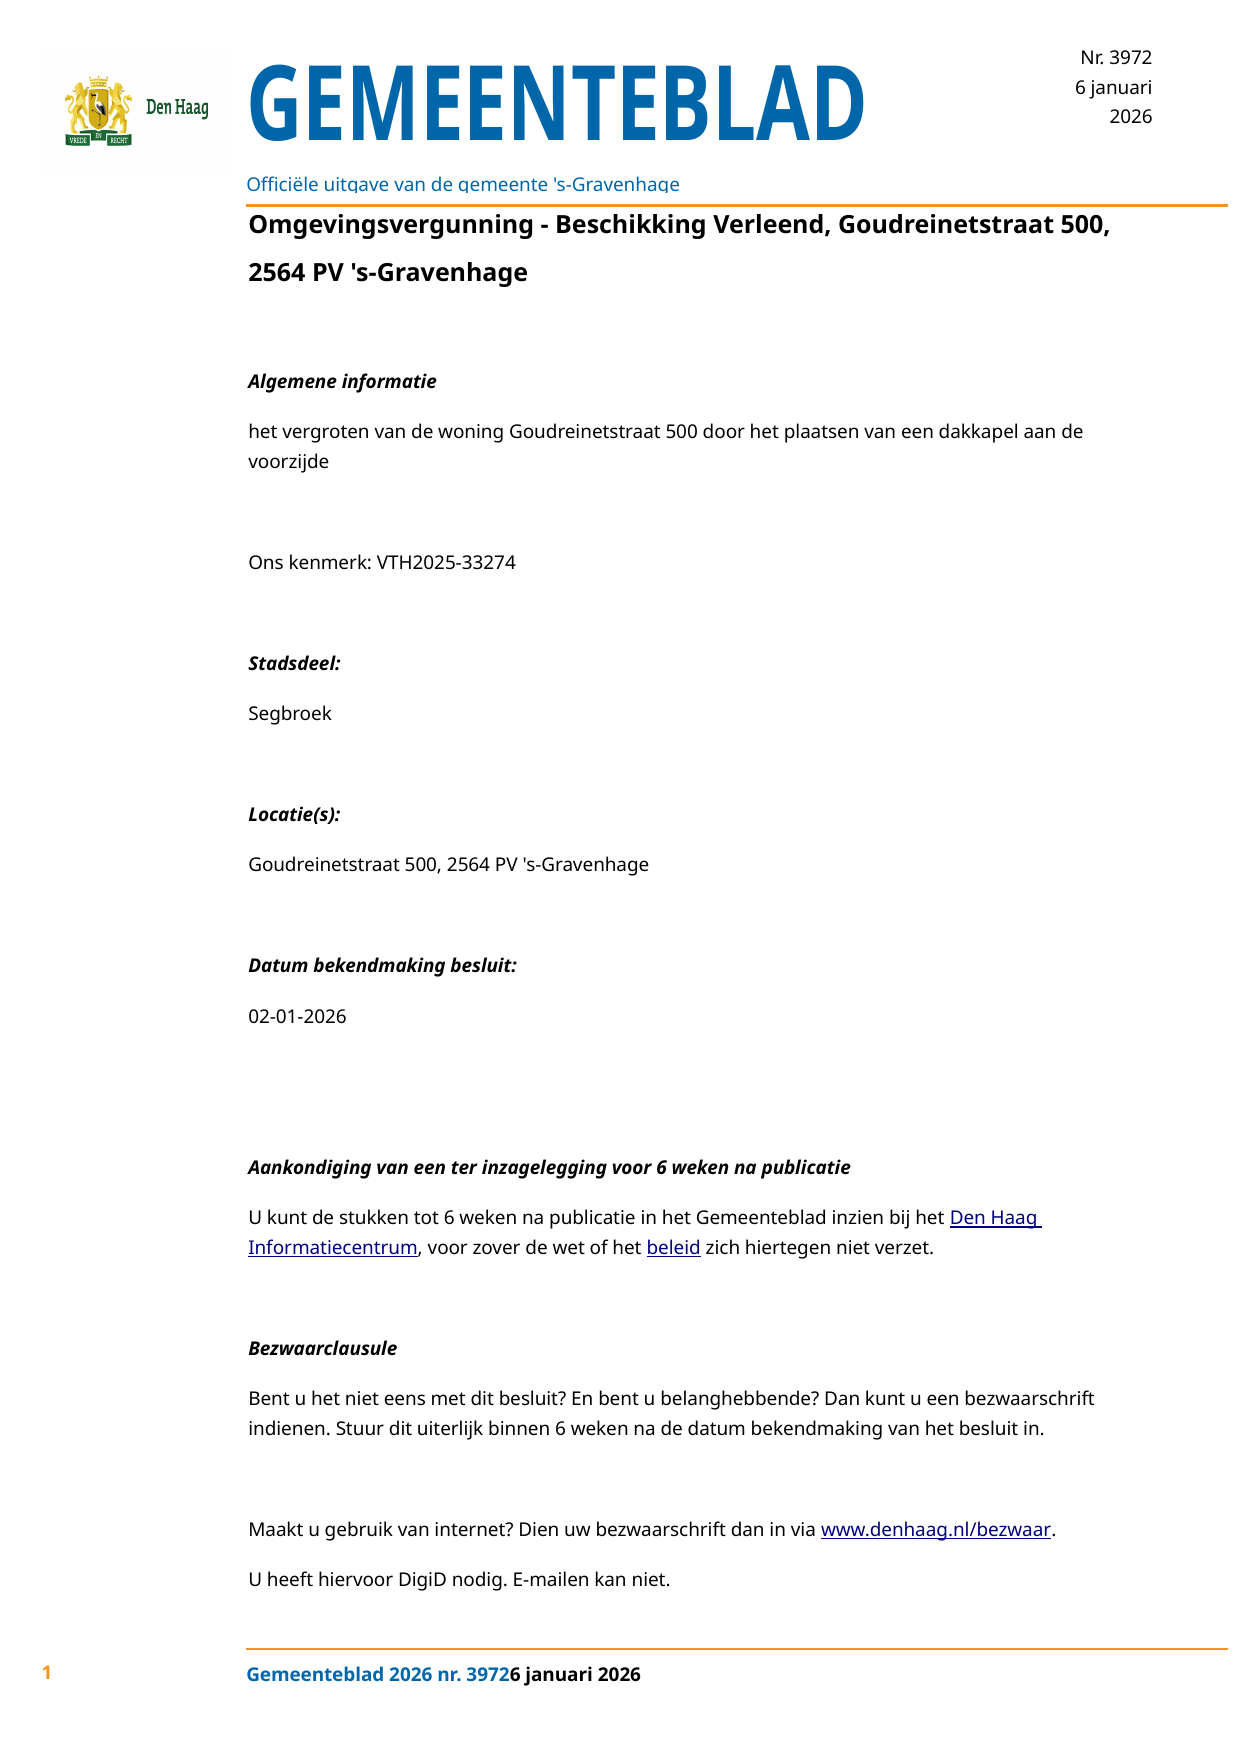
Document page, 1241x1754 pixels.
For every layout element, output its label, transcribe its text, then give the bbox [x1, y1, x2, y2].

text Locatie(s): [248, 801, 1152, 827]
text Maakt u gebruik van internet? Dien uw bezwaarschrift dan in via www.denhaag.nl/bezwaar. [248, 1516, 1152, 1542]
text U kunt de stukken tot 6 weken na publicatie in het Gemeenteblad inzien bij het Den Haag Informatiecentrum, voor zover de wet of het beleid zich hiertegen niet verzet. [248, 1204, 1152, 1260]
picture [41, 47, 231, 172]
text Datum bekendmaking besluit: [248, 952, 1152, 978]
text Algemene informatie [248, 368, 1152, 394]
text Omgevingsvergunning - Beschikking Verleend, Goudreinetstraat 500, 2564 PV 's-Gravenhage [248, 207, 1152, 288]
text Ons kenmerk: VTH2025-33274 [248, 549, 1152, 575]
text Stadsdeel: [248, 650, 1152, 676]
text het vergroten van de woning Goudreinetstraat 500 door het plaatsen van een dakkapel aan de voorzijde [248, 419, 1152, 474]
text Aankondiging van een ter inzagelegging voor 6 weken na publicatie [248, 1154, 1152, 1180]
text Bezwaarclausule [248, 1335, 1152, 1361]
text U heeft hiervoor DigiD nodig. E-mailen kan niet. [248, 1566, 1152, 1592]
text Goudreinetstraat 500, 2564 PV 's-Gravenhage [248, 852, 1152, 877]
text 02-01-2026 [248, 1003, 1152, 1029]
text Bent u het niet eens met dit besluit? En bent u belanghebbende? Dan kunt u een bezwaarschrift indienen. Stuur dit uiterlijk binnen 6 weken na de datum bekendmaking van het besluit in. [248, 1385, 1152, 1441]
text Segbroek [248, 700, 1152, 726]
